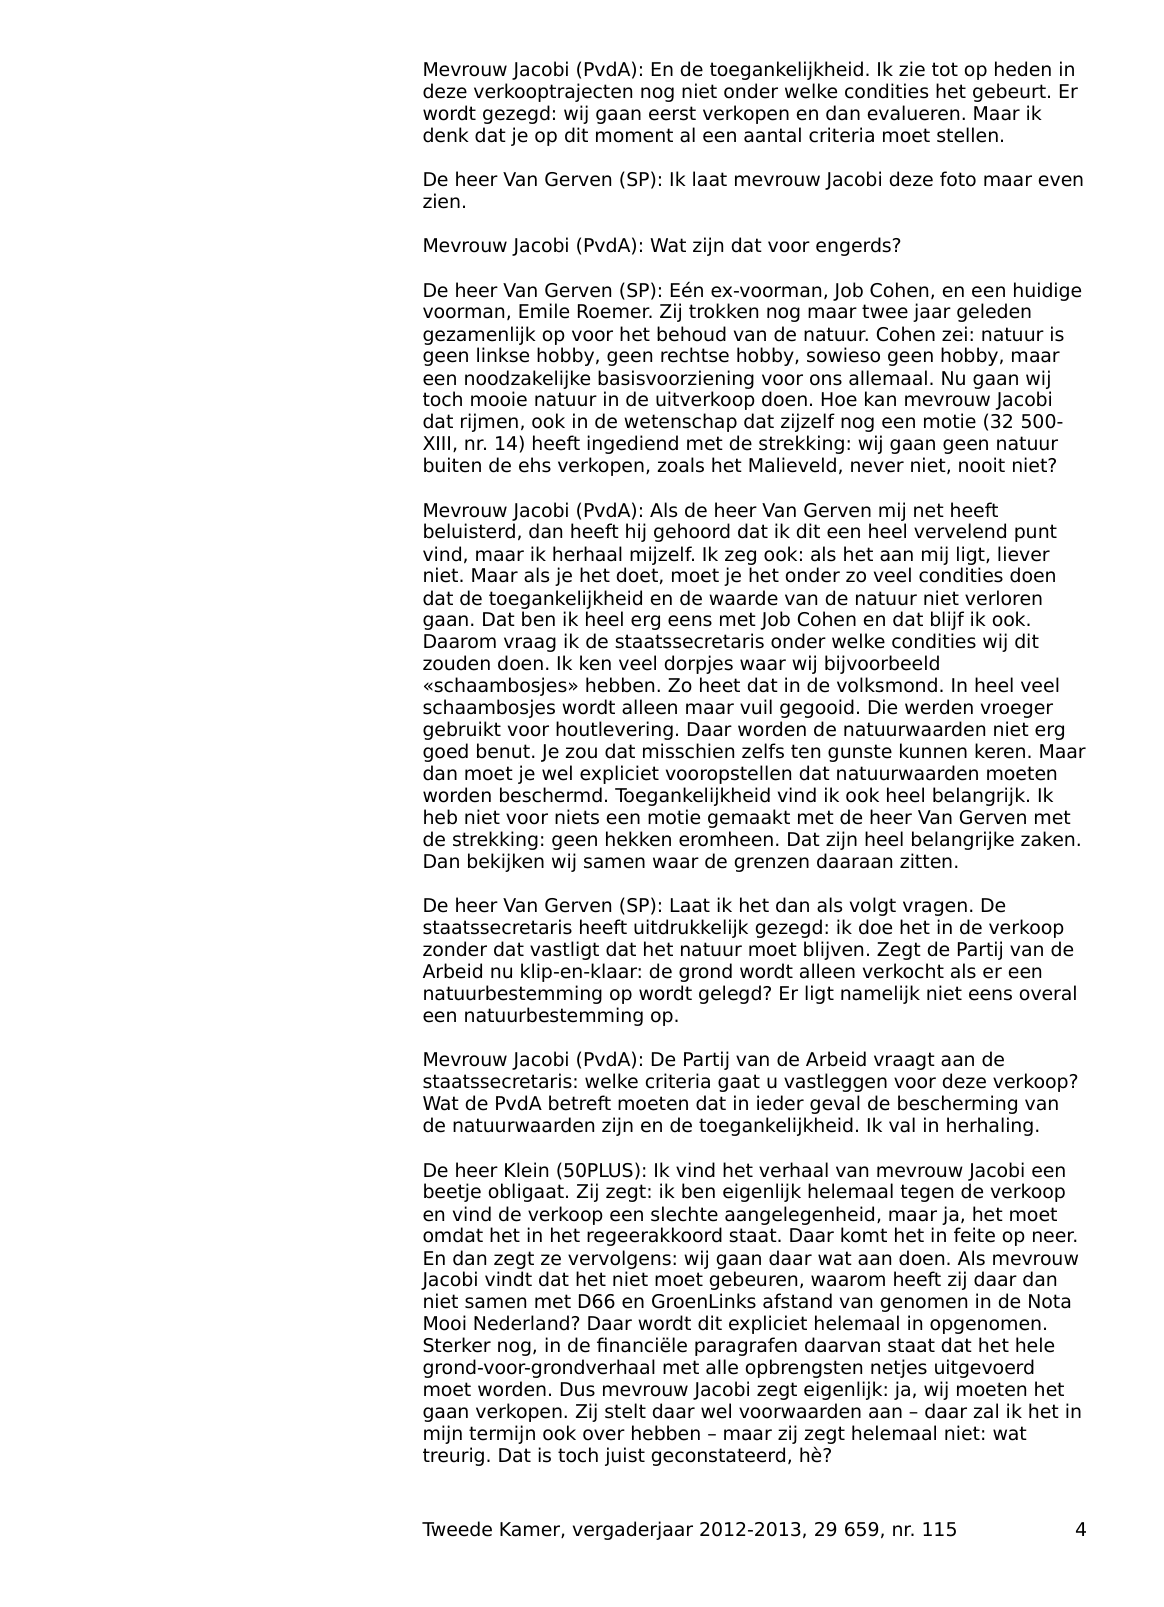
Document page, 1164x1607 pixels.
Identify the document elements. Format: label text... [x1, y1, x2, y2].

text Mevrouw Jacobi (PvdA): De Partij van de Arbeid vraagt aan de staatssecretaris: welke criteria gaat u vastleggen voor deze verkoop? Wat de PvdA betreft moeten dat in ieder geval de bescherming van de natuurwaarden zijn en de toegankelijkheid. Ik val in herhaling. [422, 1049, 1087, 1137]
text De heer Van Gerven (SP): Eén ex-voorman, Job Cohen, en een huidige voorman, Emile Roemer. Zij trokken nog maar twee jaar geleden gezamenlijk op voor het behoud van de natuur. Cohen zei: natuur is geen linkse hobby, geen rechtse hobby, sowieso geen hobby, maar een noodzakelijke basisvoorziening voor ons allemaal. Nu gaan wij toch mooie natuur in de uitverkoop doen. Hoe kan mevrouw Jacobi dat rijmen, ook in de wetenschap dat zijzelf nog een motie (32 500-XIII, nr. 14) heeft ingediend met de strekking: wij gaan geen natuur buiten de ehs verkopen, zoals het Malieveld, never niet, nooit niet? [422, 279, 1087, 477]
text Mevrouw Jacobi (PvdA): Als de heer Van Gerven mij net heeft beluisterd, dan heeft hij gehoord dat ik dit een heel vervelend punt vind, maar ik herhaal mijzelf. Ik zeg ook: als het aan mij ligt, liever niet. Maar als je het doet, moet je het onder zo veel condities doen dat de toegankelijkheid en de waarde van de natuur niet verloren gaan. Dat ben ik heel erg eens met Job Cohen en dat blijf ik ook. Daarom vraag ik de staatssecretaris onder welke condities wij dit zouden doen. Ik ken veel dorpjes waar wij bijvoorbeeld «schaambosjes» hebben. Zo heet dat in de volksmond. In heel veel schaambosjes wordt alleen maar vuil gegooid. Die werden vroeger gebruikt voor houtlevering. Daar worden de natuurwaarden niet erg goed benut. Je zou dat misschien zelfs ten gunste kunnen keren. Maar dan moet je wel expliciet vooropstellen dat natuurwaarden moeten worden beschermd. Toegankelijkheid vind ik ook heel belangrijk. Ik heb niet voor niets een motie gemaakt met de heer Van Gerven met de strekking: geen hekken eromheen. Dat zijn heel belangrijke zaken. Dan bekijken wij samen waar de grenzen daaraan zitten. [422, 499, 1087, 873]
text De heer Van Gerven (SP): Laat ik het dan als volgt vragen. De staatssecretaris heeft uitdrukkelijk gezegd: ik doe het in de verkoop zonder dat vastligt dat het natuur moet blijven. Zegt de Partij van de Arbeid nu klip-en-klaar: de grond wordt alleen verkocht als er een natuurbestemming op wordt gelegd? Er ligt namelijk niet eens overal een natuurbestemming op. [422, 895, 1087, 1027]
text Mevrouw Jacobi (PvdA): En de toegankelijkheid. Ik zie tot op heden in deze verkooptrajecten nog niet onder welke condities het gebeurt. Er wordt gezegd: wij gaan eerst verkopen en dan evalueren. Maar ik denk dat je op dit moment al een aantal criteria moet stellen. [422, 59, 1087, 147]
text De heer Klein (50PLUS): Ik vind het verhaal van mevrouw Jacobi een beetje obligaat. Zij zegt: ik ben eigenlijk helemaal tegen de verkoop en vind de verkoop een slechte aangelegenheid, maar ja, het moet omdat het in het regeerakkoord staat. Daar komt het in feite op neer. En dan zegt ze vervolgens: wij gaan daar wat aan doen. Als mevrouw Jacobi vindt dat het niet moet gebeuren, waarom heeft zij daar dan niet samen met D66 en GroenLinks afstand van genomen in de Nota Mooi Nederland? Daar wordt dit expliciet helemaal in opgenomen. Sterker nog, in de financiële paragrafen daarvan staat dat het hele grond-voor-grondverhaal met alle opbrengsten netjes uitgevoerd moet worden. Dus mevrouw Jacobi zegt eigenlijk: ja, wij moeten het gaan verkopen. Zij stelt daar wel voorwaarden aan – daar zal ik het in mijn termijn ook over hebben – maar zij zegt helemaal niet: wat treurig. Dat is toch juist geconstateerd, hè? [422, 1159, 1087, 1467]
text Mevrouw Jacobi (PvdA): Wat zijn dat voor engerds? [422, 235, 1087, 257]
text De heer Van Gerven (SP): Ik laat mevrouw Jacobi deze foto maar even zien. [422, 169, 1087, 213]
